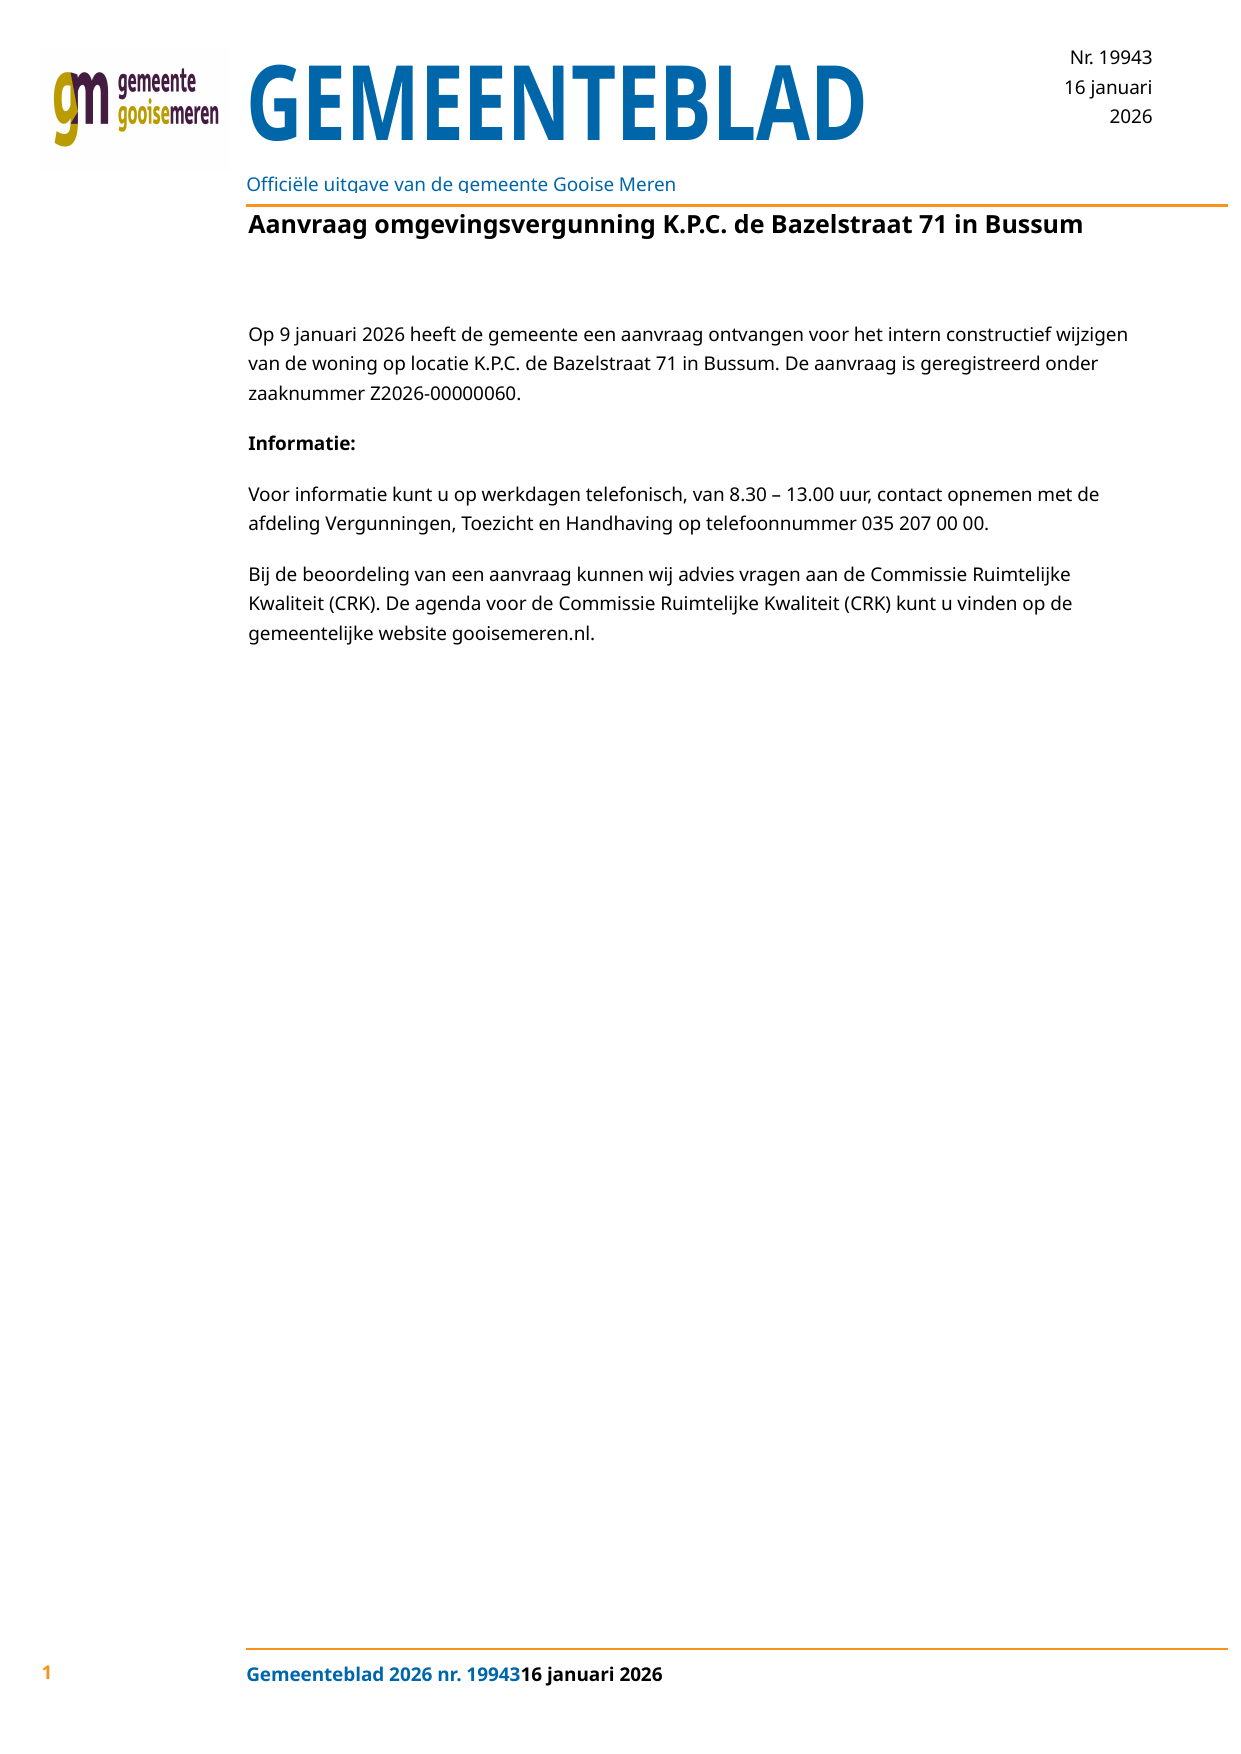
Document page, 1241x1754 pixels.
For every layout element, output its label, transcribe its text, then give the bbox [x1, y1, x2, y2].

text Bij de beoordeling van een aanvraag kunnen wij advies vragen aan de Commissie Ruimtelijke Kwaliteit (CRK). De agenda voor de Commissie Ruimtelijke Kwaliteit (CRK) kunt u vinden op de gemeentelijke website gooisemeren.nl. [248, 561, 1152, 646]
text Op 9 januari 2026 heeft de gemeente een aanvraag ontvangen voor het intern constructief wijzigen van de woning op locatie K.P.C. de Bazelstraat 71 in Bussum. De aanvraag is geregistreerd onder zaaknummer Z2026-00000060. [248, 321, 1152, 406]
picture [41, 47, 231, 172]
text Informatie: [248, 430, 1152, 456]
text Aanvraag omgevingsvergunning K.P.C. de Bazelstraat 71 in Bussum [248, 207, 1152, 241]
text Voor informatie kunt u op werkdagen telefonisch, van 8.30 – 13.00 uur, contact opnemen met de afdeling Vergunningen, Toezicht en Handhaving op telefoonnummer 035 207 00 00. [248, 481, 1152, 536]
